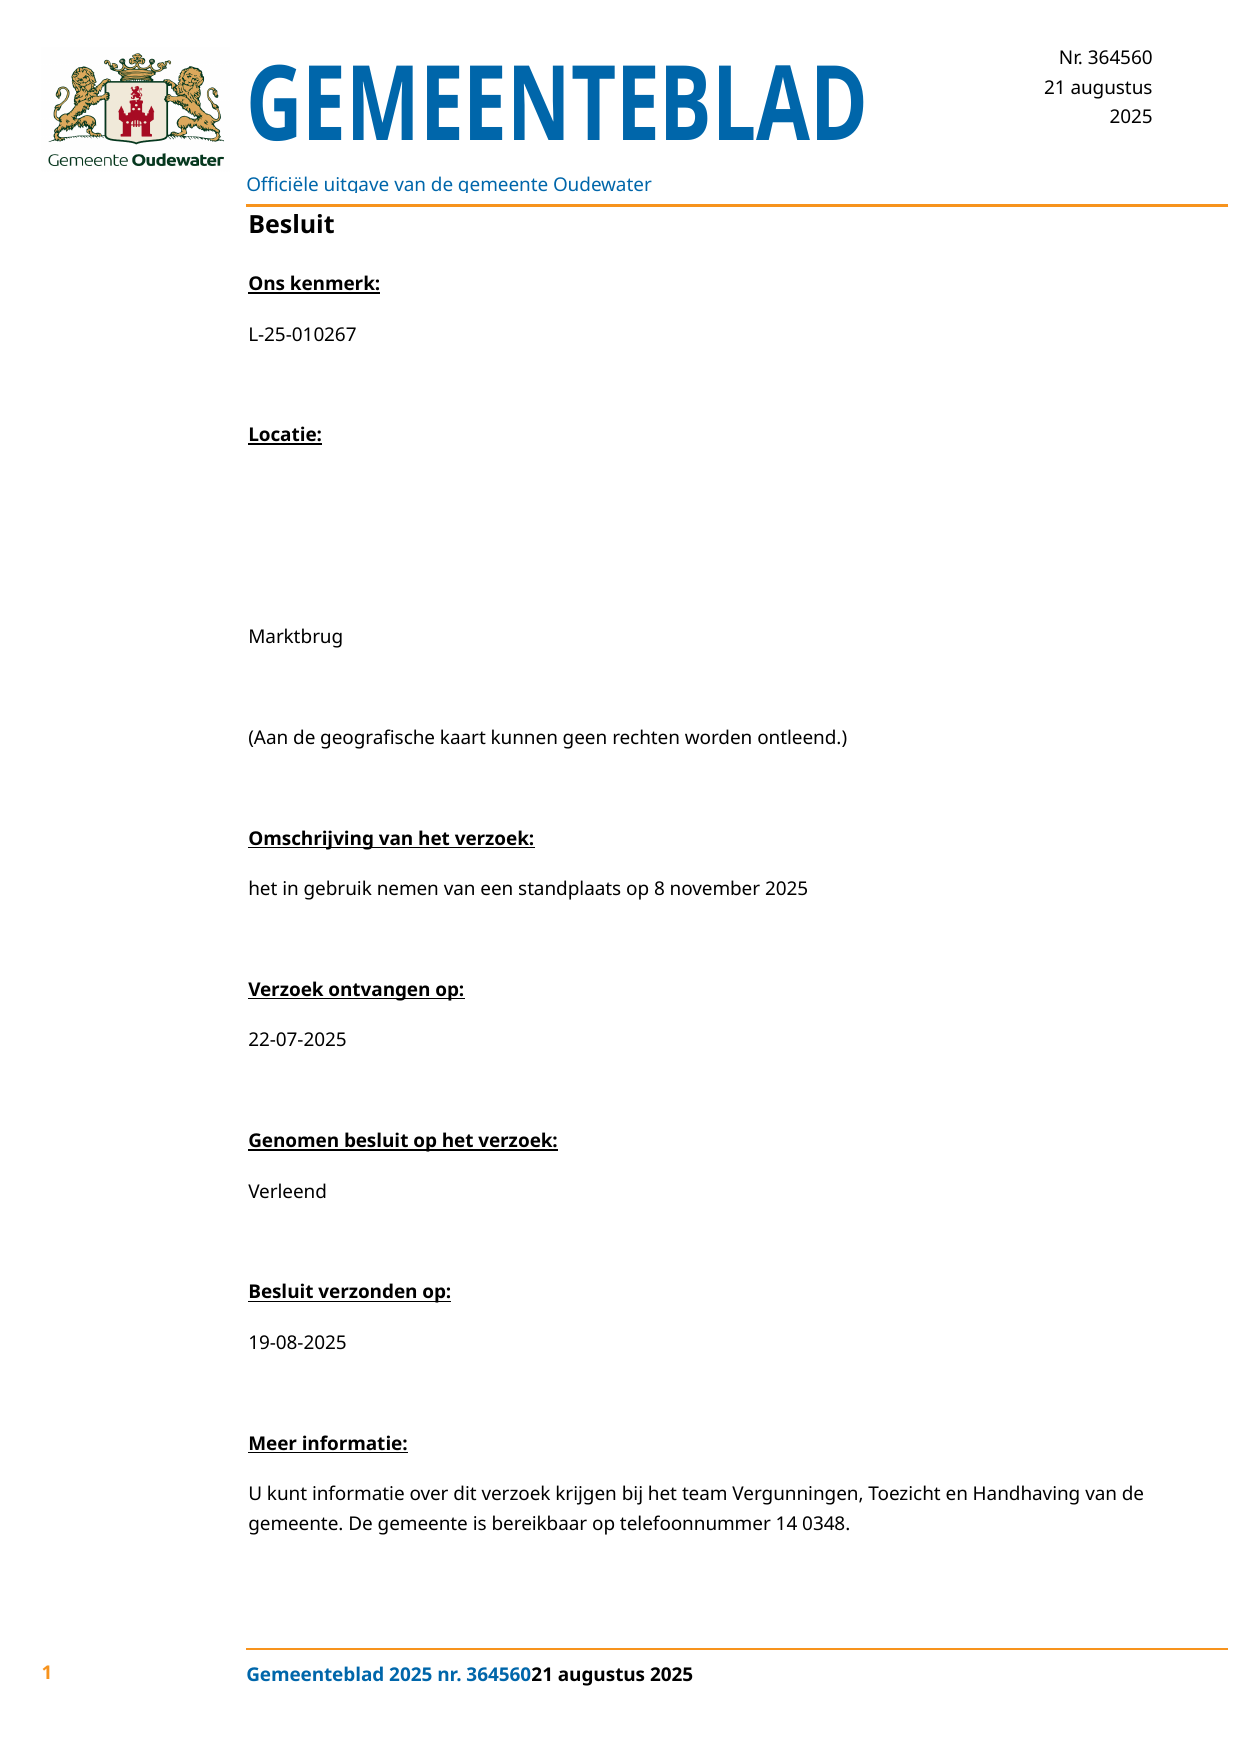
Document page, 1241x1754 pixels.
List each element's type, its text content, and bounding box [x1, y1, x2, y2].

text (Aan de geografische kaart kunnen geen rechten worden ontleend.) [248, 724, 1152, 750]
picture [41, 47, 231, 172]
text Ons kenmerk: [248, 270, 1152, 296]
text Verzoek ontvangen op: [248, 976, 1152, 1002]
text Locatie: [248, 422, 1152, 447]
text Omschrijving van het verzoek: [248, 825, 1152, 851]
text Besluit [248, 207, 1152, 241]
text Marktbrug [248, 623, 1152, 649]
text U kunt informatie over dit verzoek krijgen bij het team Vergunningen, Toezicht en Handhaving van de gemeente. De gemeente is bereikbaar op telefoonnummer 14 0348. [248, 1480, 1152, 1536]
text het in gebruik nemen van een standplaats op 8 november 2025 [248, 875, 1152, 901]
text Besluit verzonden op: [248, 1279, 1152, 1304]
text 19-08-2025 [248, 1329, 1152, 1355]
text Meer informatie: [248, 1430, 1152, 1456]
text 22-07-2025 [248, 1027, 1152, 1052]
text Genomen besluit op het verzoek: [248, 1127, 1152, 1153]
text L-25-010267 [248, 321, 1152, 346]
text Verleend [248, 1178, 1152, 1203]
